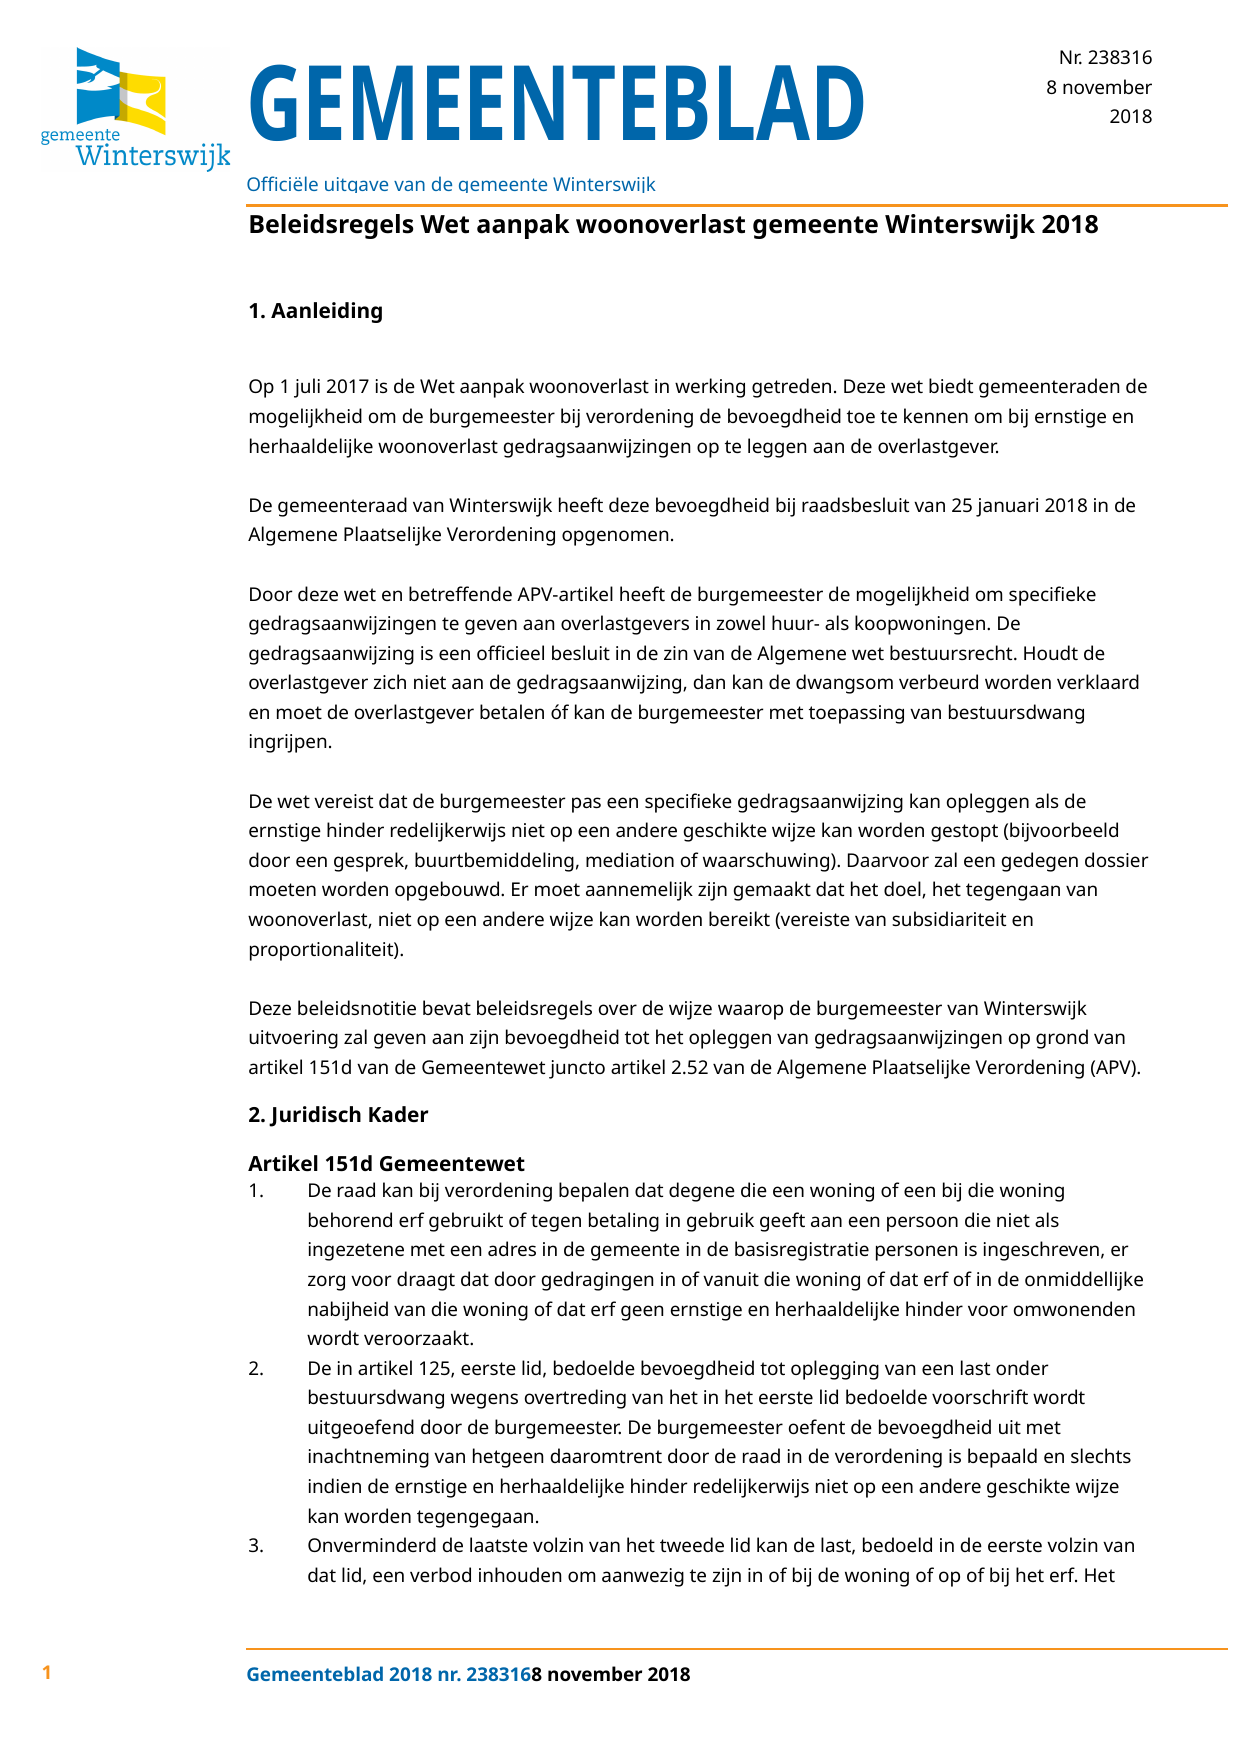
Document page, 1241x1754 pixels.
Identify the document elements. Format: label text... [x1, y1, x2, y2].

text Deze beleidsnotitie bevat beleidsregels over de wijze waarop de burgemeester van Winterswijk uitvoering zal geven aan zijn bevoegdheid tot het opleggen van gedragsaanwijzingen op grond van artikel 151d van de Gemeentewet juncto artikel 2.52 van de Algemene Plaatselijke Verordening (APV). [248, 995, 1152, 1080]
text Artikel 151d Gemeentewet [248, 1149, 1152, 1177]
text Door deze wet en betreffende APV-artikel heeft de burgemeester de mogelijkheid om specifieke gedragsaanwijzingen te geven aan overlastgevers in zowel huur- als koopwoningen. De gedragsaanwijzing is een officieel besluit in de zin van de Algemene wet bestuursrecht. Houdt de overlastgever zich niet aan de gedragsaanwijzing, dan kan de dwangsom verbeurd worden verklaard en moet de overlastgever betalen óf kan de burgemeester met toepassing van bestuursdwang ingrijpen. [248, 581, 1152, 754]
list De in artikel 125, eerste lid, bedoelde bevoegdheid tot oplegging van een last onder bestuursdwang wegens overtreding van het in het eerste lid bedoelde voorschrift wordt uitgeoefend door de burgemeester. De burgemeester oefent de bevoegdheid uit met inachtneming van hetgeen daaromtrent door de raad in de verordening is bepaald en slechts indien de ernstige en herhaaldelijke hinder redelijkerwijs niet op een andere geschikte wijze kan worden tegengegaan. [248, 1355, 1152, 1529]
text Beleidsregels Wet aanpak woonoverlast gemeente Winterswijk 2018 [248, 207, 1152, 241]
text 2. Juridisch Kader [248, 1100, 1152, 1128]
picture [41, 47, 231, 172]
text Op 1 juli 2017 is de Wet aanpak woonoverlast in werking getreden. Deze wet biedt gemeenteraden de mogelijkheid om de burgemeester bij verordening de bevoegdheid toe te kennen om bij ernstige en herhaaldelijke woonoverlast gedragsaanwijzingen op te leggen aan de overlastgever. [248, 374, 1152, 459]
text 1. Aanleiding [248, 296, 1152, 324]
list De raad kan bij verordening bepalen dat degene die een woning of een bij die woning behorend erf gebruikt of tegen betaling in gebruik geeft aan een persoon die niet als ingezetene met een adres in de gemeente in de basisregistratie personen is ingeschreven, er zorg voor draagt dat door gedragingen in of vanuit die woning of dat erf of in de onmiddellijke nabijheid van die woning of dat erf geen ernstige en herhaaldelijke hinder voor omwonenden wordt veroorzaakt. [248, 1177, 1152, 1351]
text De wet vereist dat de burgemeester pas een specifieke gedragsaanwijzing kan opleggen als de ernstige hinder redelijkerwijs niet op een andere geschikte wijze kan worden gestopt (bijvoorbeeld door een gesprek, buurtbemiddeling, mediation of waarschuwing). Daarvoor zal een gedegen dossier moeten worden opgebouwd. Er moet aannemelijk zijn gemaakt dat het doel, het tegengaan van woonoverlast, niet op een andere wijze kan worden bereikt (vereiste van subsidiariteit en proportionaliteit). [248, 788, 1152, 962]
picture [225, 153, 231, 162]
text De gemeenteraad van Winterswijk heeft deze bevoegdheid bij raadsbesluit van 25 januari 2018 in de Algemene Plaatselijke Verordening opgenomen. [248, 492, 1152, 547]
list Onverminderd de laatste volzin van het tweede lid kan de last, bedoeld in de eerste volzin van dat lid, een verbod inhouden om aanwezig te zijn in of bij de woning of op of bij het erf. Het [248, 1532, 1152, 1588]
